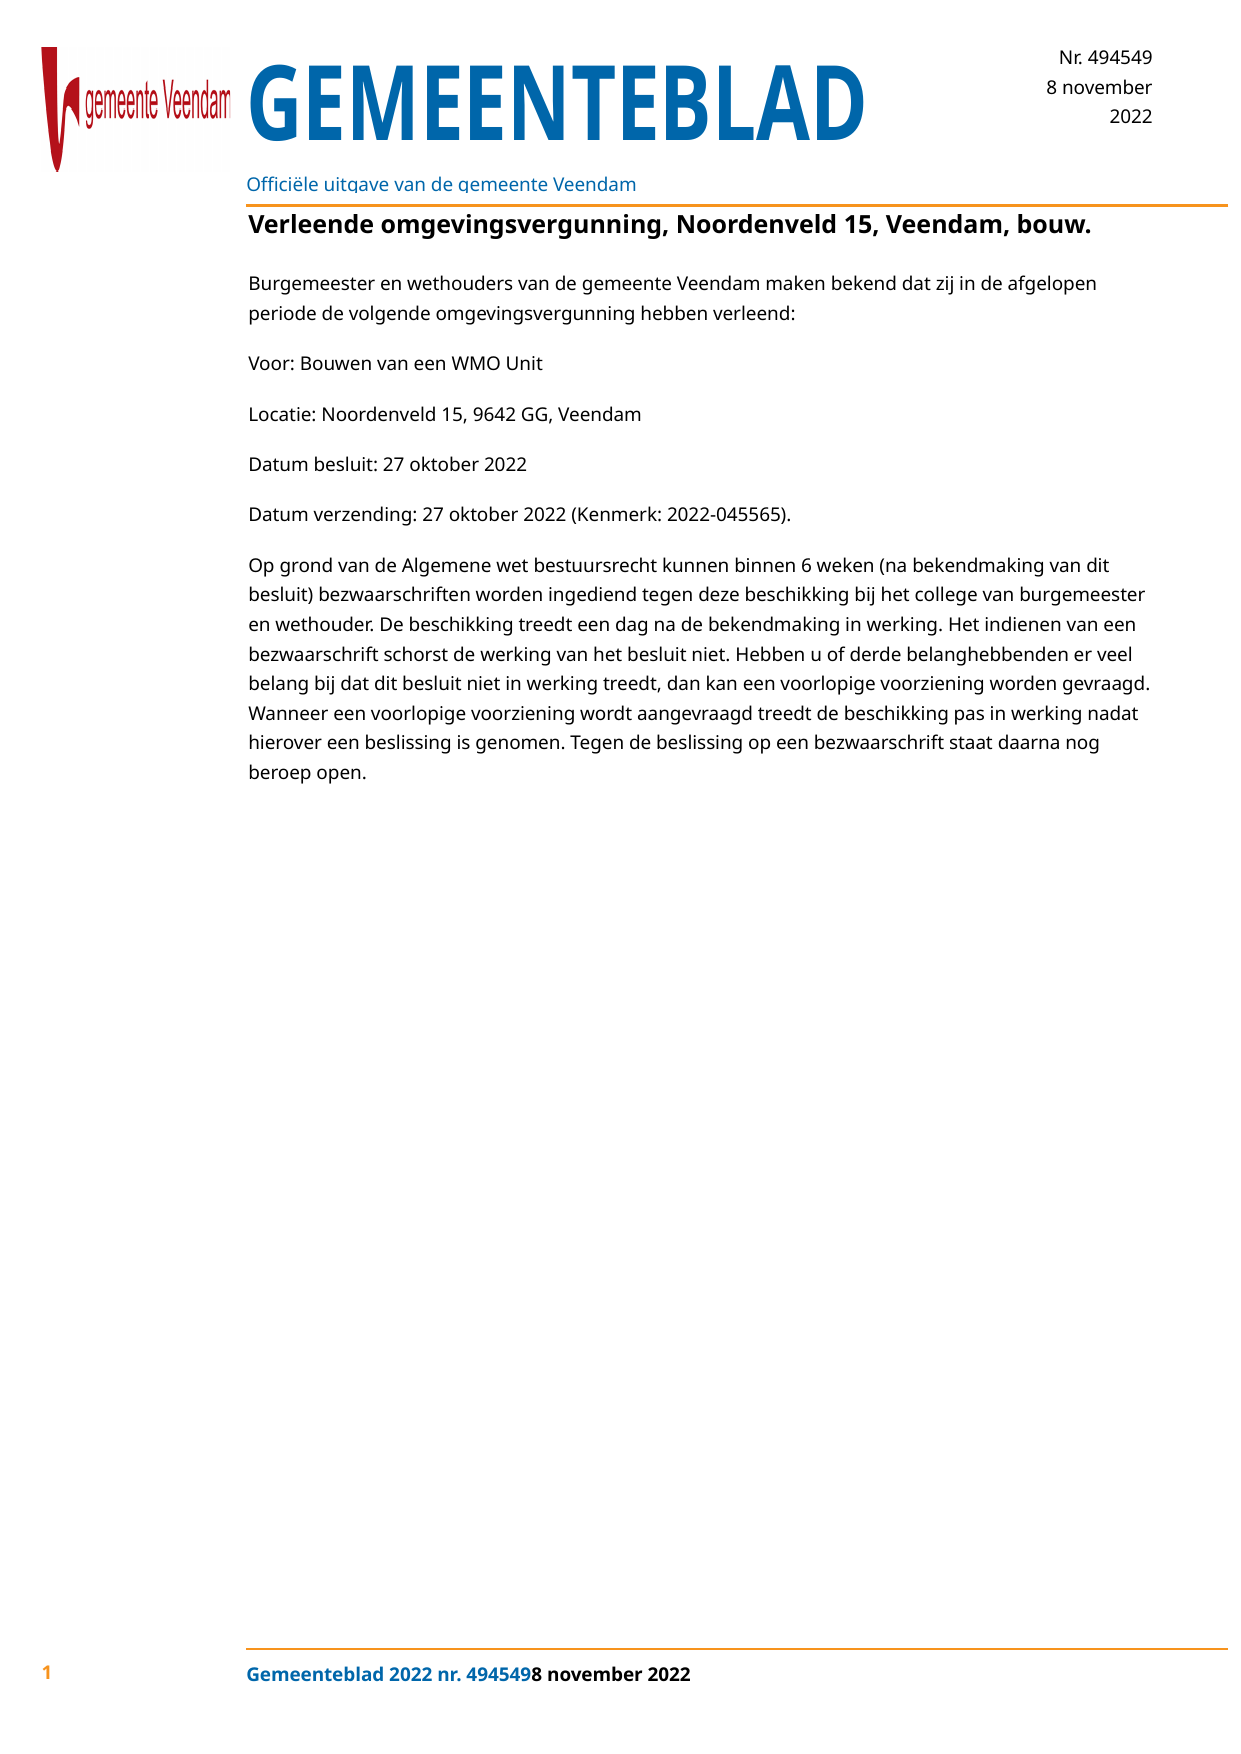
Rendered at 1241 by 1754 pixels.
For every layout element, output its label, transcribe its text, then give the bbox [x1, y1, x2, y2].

text Voor: Bouwen van een WMO Unit [248, 350, 1152, 376]
text Op grond van de Algemene wet bestuursrecht kunnen binnen 6 weken (na bekendmaking van dit besluit) bezwaarschriften worden ingediend tegen deze beschikking bij het college van burgemeester en wethouder. De beschikking treedt een dag na de bekendmaking in werking. Het indienen van een bezwaarschrift schorst de werking van het besluit niet. Hebben u of derde belanghebbenden er veel belang bij dat dit besluit niet in werking treedt, dan kan een voorlopige voorziening worden gevraagd. Wanneer een voorlopige voorziening wordt aangevraagd treedt de beschikking pas in werking nadat hierover een beslissing is genomen. Tegen de beslissing op een bezwaarschrift staat daarna nog beroep open. [248, 552, 1152, 785]
text Datum verzending: 27 oktober 2022 (Kenmerk: 2022-045565). [248, 502, 1152, 527]
text Datum besluit: 27 oktober 2022 [248, 451, 1152, 477]
picture [41, 47, 231, 172]
text Verleende omgevingsvergunning, Noordenveld 15, Veendam, bouw. [248, 207, 1152, 241]
text Burgemeester en wethouders van de gemeente Veendam maken bekend dat zij in de afgelopen periode de volgende omgevingsvergunning hebben verleend: [248, 270, 1152, 326]
text Locatie: Noordenveld 15, 9642 GG, Veendam [248, 401, 1152, 426]
